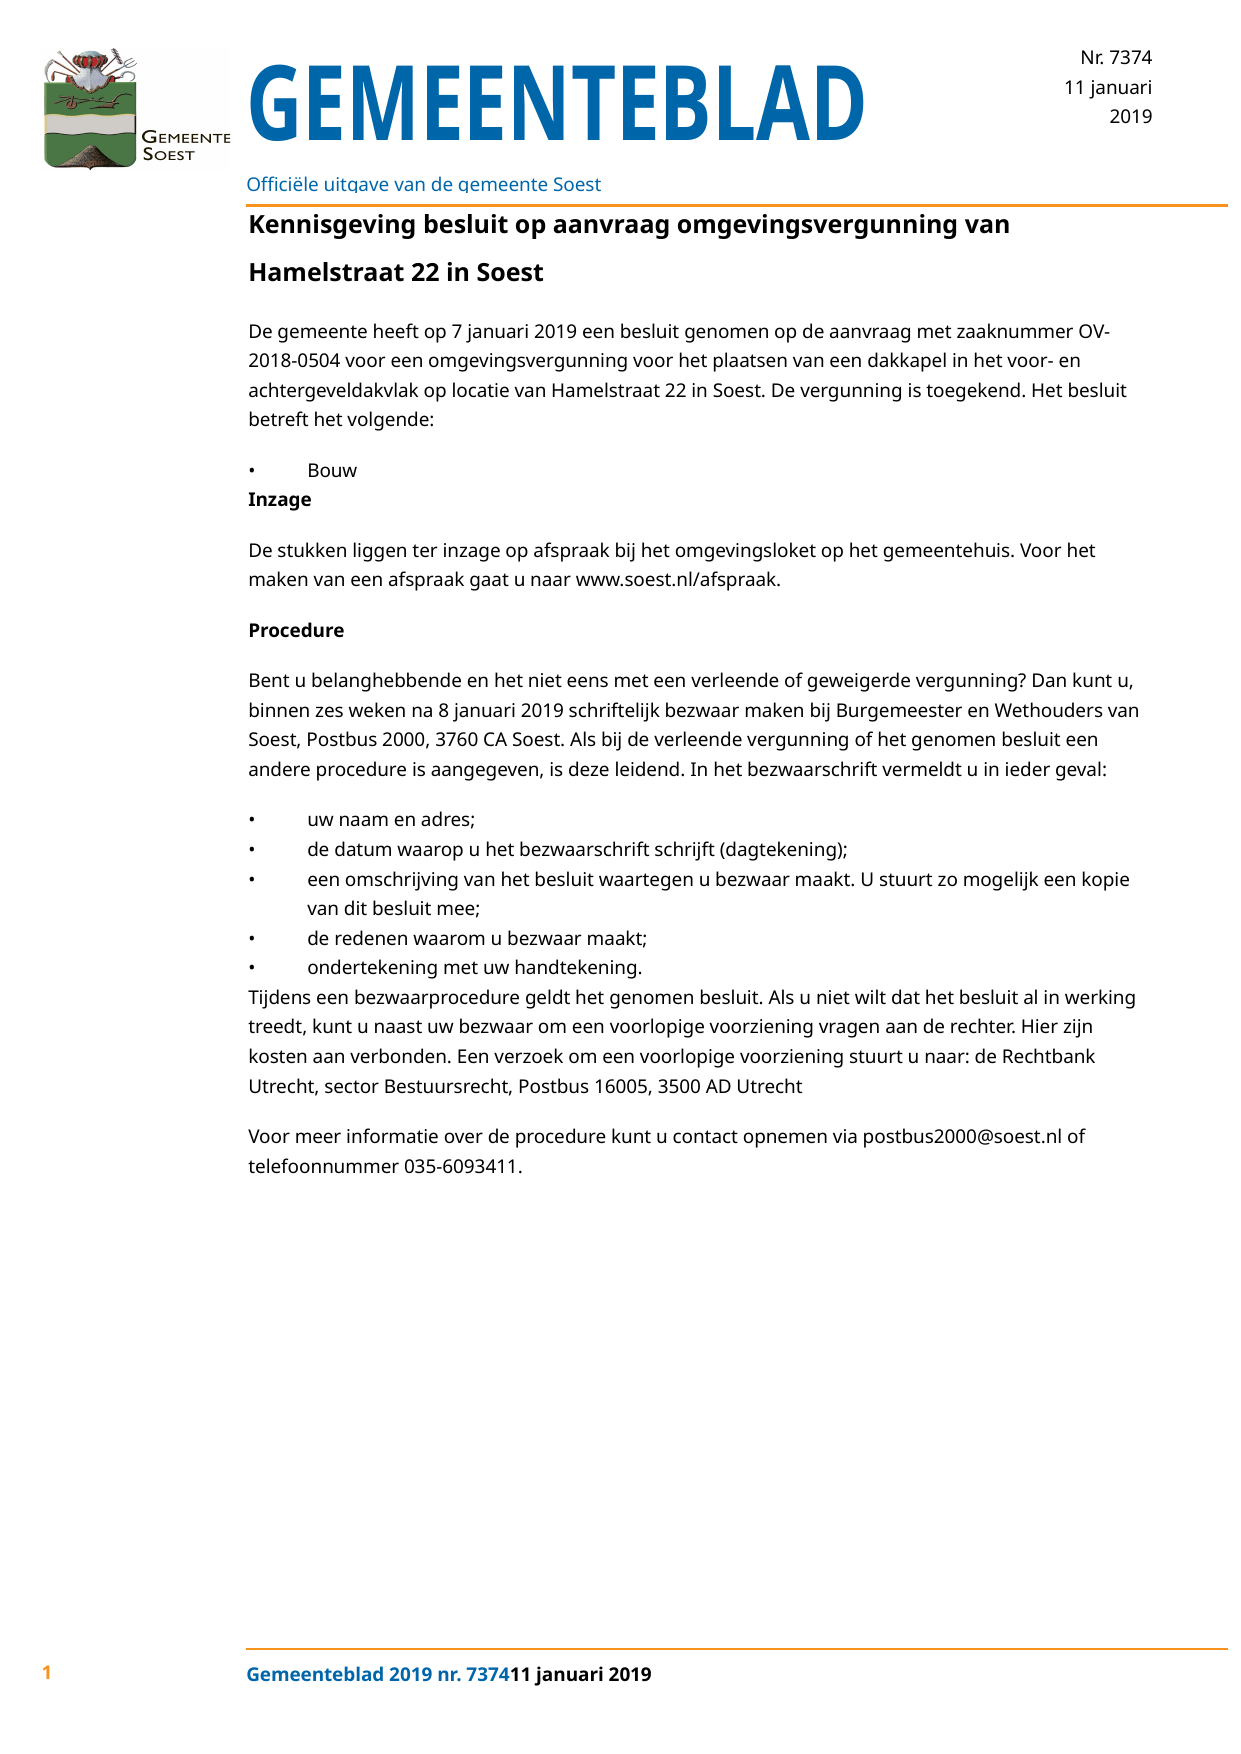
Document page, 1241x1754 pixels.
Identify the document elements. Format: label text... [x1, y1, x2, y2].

text Inzage [248, 487, 1152, 512]
list een omschrijving van het besluit waartegen u bezwaar maakt. U stuurt zo mogelijk een kopie van dit besluit mee; [248, 866, 1152, 921]
list ondertekening met uw handtekening. [248, 954, 1152, 980]
text Procedure [248, 617, 1152, 643]
list de datum waarop u het bezwaarschrift schrijft (dagtekening); [248, 836, 1152, 862]
text Bent u belanghebbende en het niet eens met een verleende of geweigerde vergunning? Dan kunt u, binnen zes weken na 8 januari 2019 schriftelijk bezwaar maken bij Burgemeester en Wethouders van Soest, Postbus 2000, 3760 CA Soest. Als bij de verleende vergunning of het genomen besluit een andere procedure is aangegeven, is deze leidend. In het bezwaarschrift vermeldt u in ieder geval: [248, 667, 1152, 782]
text De gemeente heeft op 7 januari 2019 een besluit genomen op de aanvraag met zaaknummer OV-2018-0504 voor een omgevingsvergunning voor het plaatsen van een dakkapel in het voor- en achtergeveldakvlak op locatie van Hamelstraat 22 in Soest. De vergunning is toegekend. Het besluit betreft het volgende: [248, 318, 1152, 432]
text Voor meer informatie over de procedure kunt u contact opnemen via postbus2000@soest.nl of telefoonnummer 035-6093411. [248, 1123, 1152, 1179]
list uw naam en adres; [248, 807, 1152, 832]
picture [41, 47, 231, 172]
text Tijdens een bezwaarprocedure geldt het genomen besluit. Als u niet wilt dat het besluit al in werking treedt, kunt u naast uw bezwaar om een voorlopige voorziening vragen aan de rechter. Hier zijn kosten aan verbonden. Een verzoek om een voorlopige voorziening stuurt u naar: de Rechtbank Utrecht, sector Bestuursrecht, Postbus 16005, 3500 AD Utrecht [248, 984, 1152, 1099]
text De stukken liggen ter inzage op afspraak bij het omgevingsloket op het gemeentehuis. Voor het maken van een afspraak gaat u naar www.soest.nl/afspraak. [248, 537, 1152, 592]
text Kennisgeving besluit op aanvraag omgevingsvergunning van Hamelstraat 22 in Soest [248, 207, 1152, 288]
list Bouw [248, 457, 1152, 483]
list de redenen waarom u bezwaar maakt; [248, 925, 1152, 951]
